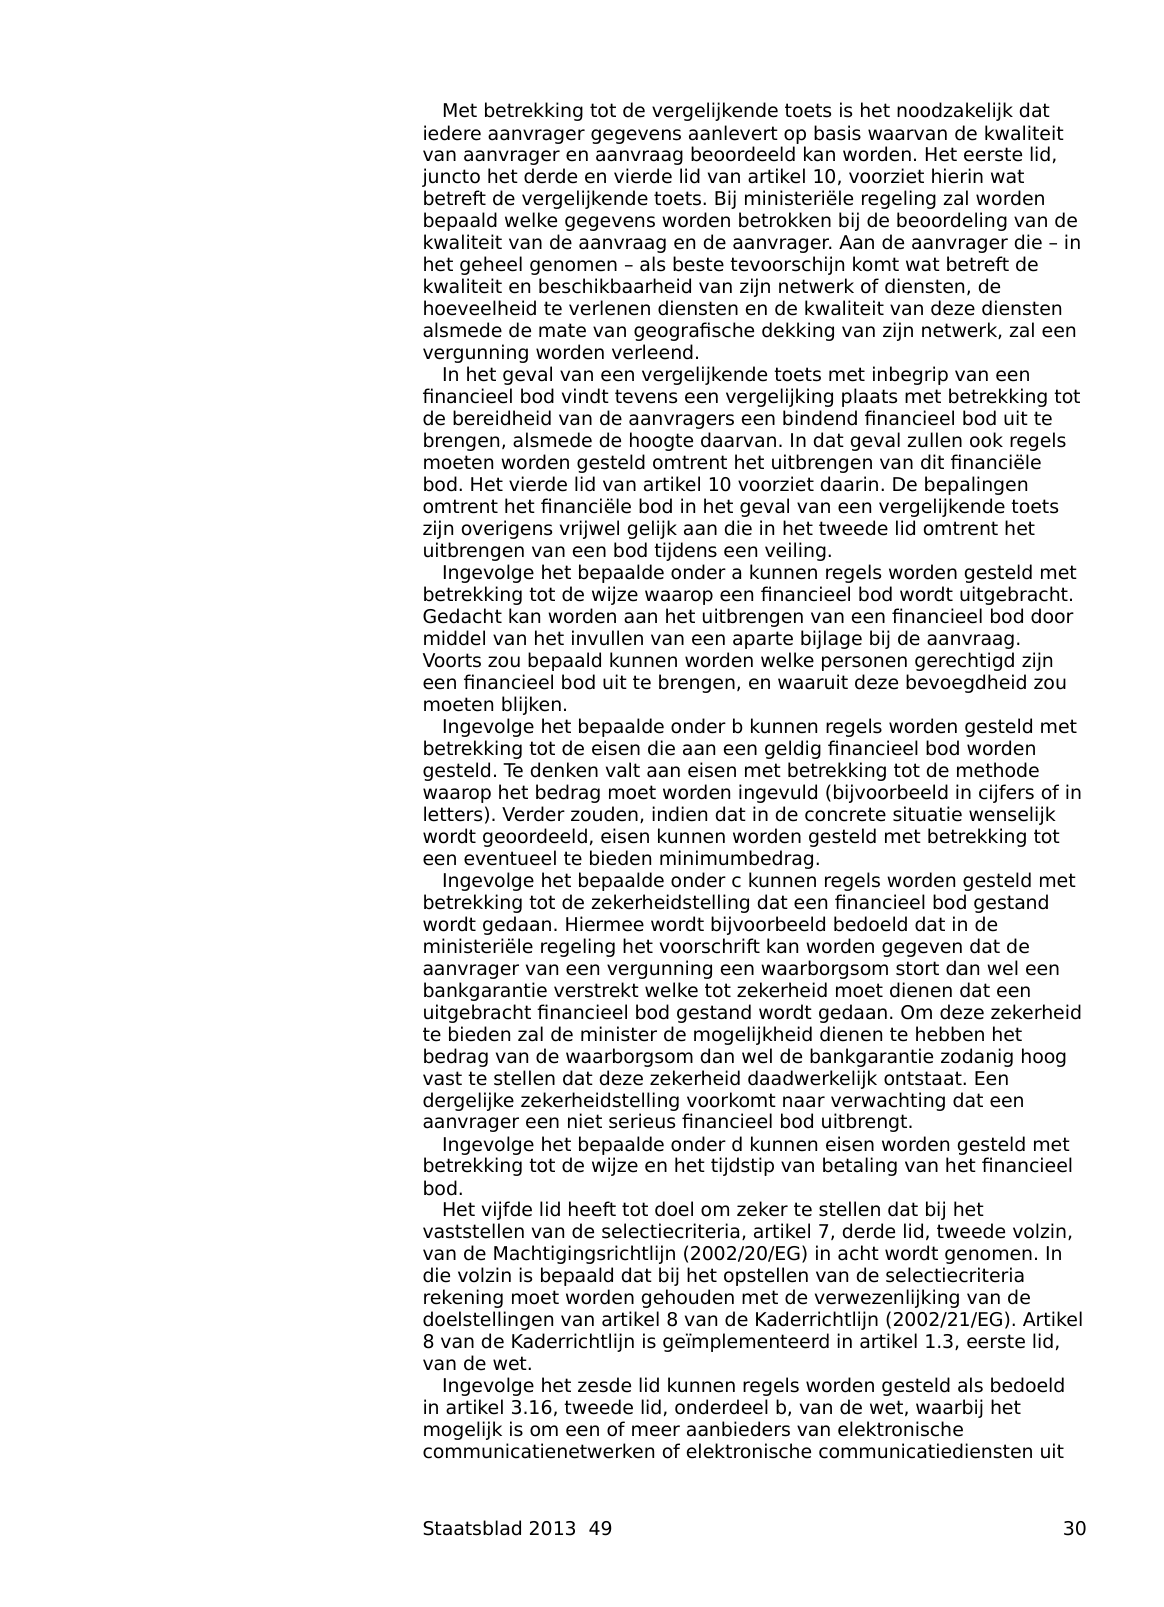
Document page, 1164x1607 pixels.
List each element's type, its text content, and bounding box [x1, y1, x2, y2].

text Ingevolge het zesde lid kunnen regels worden gesteld als bedoeld in artikel 3.16, tweede lid, onderdeel b, van de wet, waarbij het mogelijk is om een of meer aanbieders van elektronische communicatienetwerken of elektronische communicatiediensten uit [422, 1375, 1087, 1463]
text In het geval van een vergelijkende toets met inbegrip van een financieel bod vindt tevens een vergelijking plaats met betrekking tot de bereidheid van de aanvragers een bindend financieel bod uit te brengen, alsmede de hoogte daarvan. In dat geval zullen ook regels moeten worden gesteld omtrent het uitbrengen van dit financiële bod. Het vierde lid van artikel 10 voorziet daarin. De bepalingen omtrent het financiële bod in het geval van een vergelijkende toets zijn overigens vrijwel gelijk aan die in het tweede lid omtrent het uitbrengen van een bod tijdens een veiling. [422, 364, 1087, 562]
text Ingevolge het bepaalde onder d kunnen eisen worden gesteld met betrekking tot de wijze en het tijdstip van betaling van het financieel bod. [422, 1133, 1087, 1199]
text Het vijfde lid heeft tot doel om zeker te stellen dat bij het vaststellen van de selectiecriteria, artikel 7, derde lid, tweede volzin, van de Machtigingsrichtlijn (2002/20/EG) in acht wordt genomen. In die volzin is bepaald dat bij het opstellen van de selectiecriteria rekening moet worden gehouden met de verwezenlijking van de doelstellingen van artikel 8 van de Kaderrichtlijn (2002/21/EG). Artikel 8 van de Kaderrichtlijn is geïmplementeerd in artikel 1.3, eerste lid, van de wet. [422, 1199, 1087, 1375]
text Ingevolge het bepaalde onder a kunnen regels worden gesteld met betrekking tot de wijze waarop een financieel bod wordt uitgebracht. Gedacht kan worden aan het uitbrengen van een financieel bod door middel van het invullen van een aparte bijlage bij de aanvraag. Voorts zou bepaald kunnen worden welke personen gerechtigd zijn een financieel bod uit te brengen, en waaruit deze bevoegdheid zou moeten blijken. [422, 562, 1087, 716]
text Ingevolge het bepaalde onder c kunnen regels worden gesteld met betrekking tot de zekerheidstelling dat een financieel bod gestand wordt gedaan. Hiermee wordt bijvoorbeeld bedoeld dat in de ministeriële regeling het voorschrift kan worden gegeven dat de aanvrager van een vergunning een waarborgsom stort dan wel een bankgarantie verstrekt welke tot zekerheid moet dienen dat een uitgebracht financieel bod gestand wordt gedaan. Om deze zekerheid te bieden zal de minister de mogelijkheid dienen te hebben het bedrag van de waarborgsom dan wel de bankgarantie zodanig hoog vast te stellen dat deze zekerheid daadwerkelijk ontstaat. Een dergelijke zekerheidstelling voorkomt naar verwachting dat een aanvrager een niet serieus financieel bod uitbrengt. [422, 870, 1087, 1133]
text Met betrekking tot de vergelijkende toets is het noodzakelijk dat iedere aanvrager gegevens aanlevert op basis waarvan de kwaliteit van aanvrager en aanvraag beoordeeld kan worden. Het eerste lid, juncto het derde en vierde lid van artikel 10, voorziet hierin wat betreft de vergelijkende toets. Bij ministeriële regeling zal worden bepaald welke gegevens worden betrokken bij de beoordeling van de kwaliteit van de aanvraag en de aanvrager. Aan de aanvrager die – in het geheel genomen – als beste tevoorschijn komt wat betreft de kwaliteit en beschikbaarheid van zijn netwerk of diensten, de hoeveelheid te verlenen diensten en de kwaliteit van deze diensten alsmede de mate van geografische dekking van zijn netwerk, zal een vergunning worden verleend. [422, 100, 1087, 364]
text Ingevolge het bepaalde onder b kunnen regels worden gesteld met betrekking tot de eisen die aan een geldig financieel bod worden gesteld. Te denken valt aan eisen met betrekking tot de methode waarop het bedrag moet worden ingevuld (bijvoorbeeld in cijfers of in letters). Verder zouden, indien dat in de concrete situatie wenselijk wordt geoordeeld, eisen kunnen worden gesteld met betrekking tot een eventueel te bieden minimumbedrag. [422, 716, 1087, 870]
